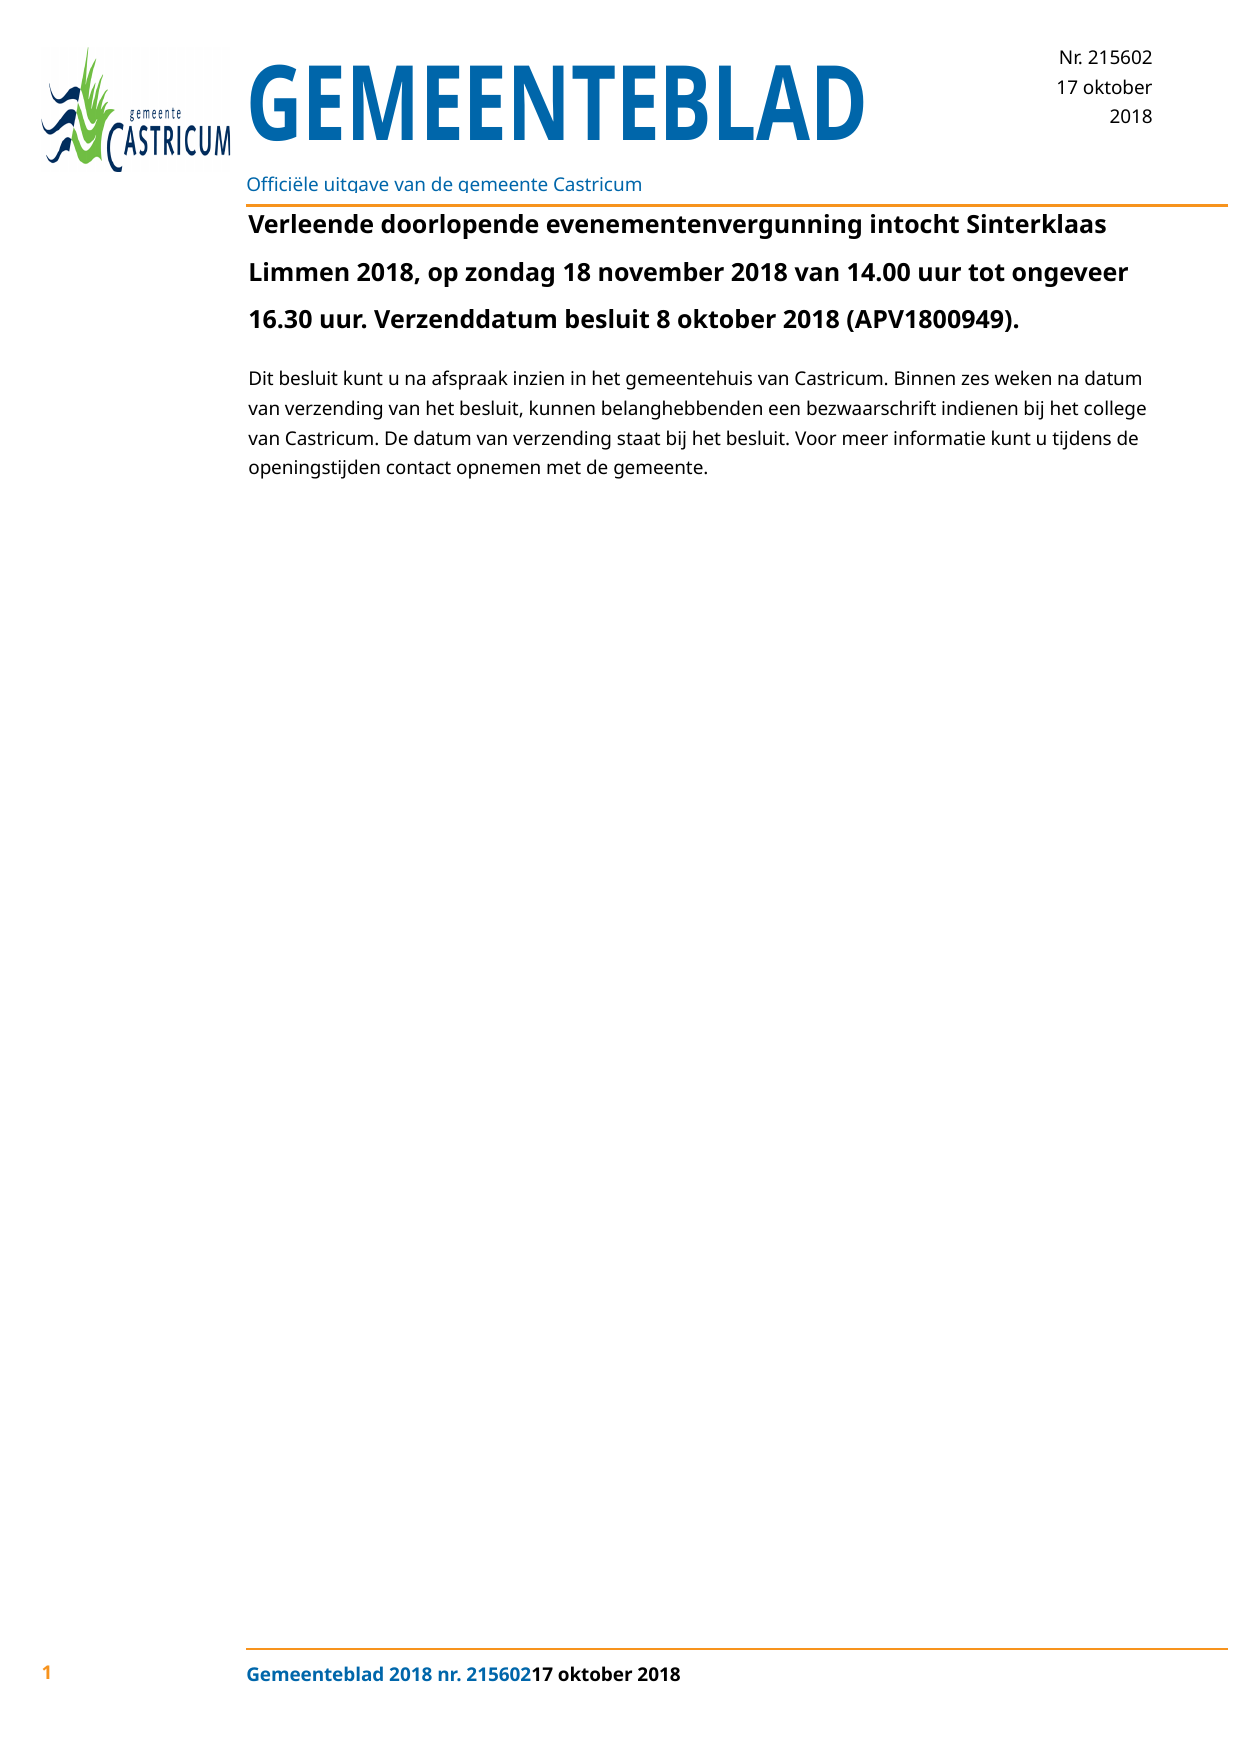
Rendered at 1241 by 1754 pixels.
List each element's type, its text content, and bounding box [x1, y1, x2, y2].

text Verleende doorlopende evenementenvergunning intocht Sinterklaas Limmen 2018, op zondag 18 november 2018 van 14.00 uur tot ongeveer 16.30 uur. Verzenddatum besluit 8 oktober 2018 (APV1800949). [248, 207, 1152, 336]
text Dit besluit kunt u na afspraak inzien in het gemeentehuis van Castricum. Binnen zes weken na datum van verzending van het besluit, kunnen belanghebbenden een bezwaarschrift indienen bij het college van Castricum. De datum van verzending staat bij het besluit. Voor meer informatie kunt u tijdens de openingstijden contact opnemen met de gemeente. [248, 366, 1152, 480]
picture [41, 47, 231, 172]
